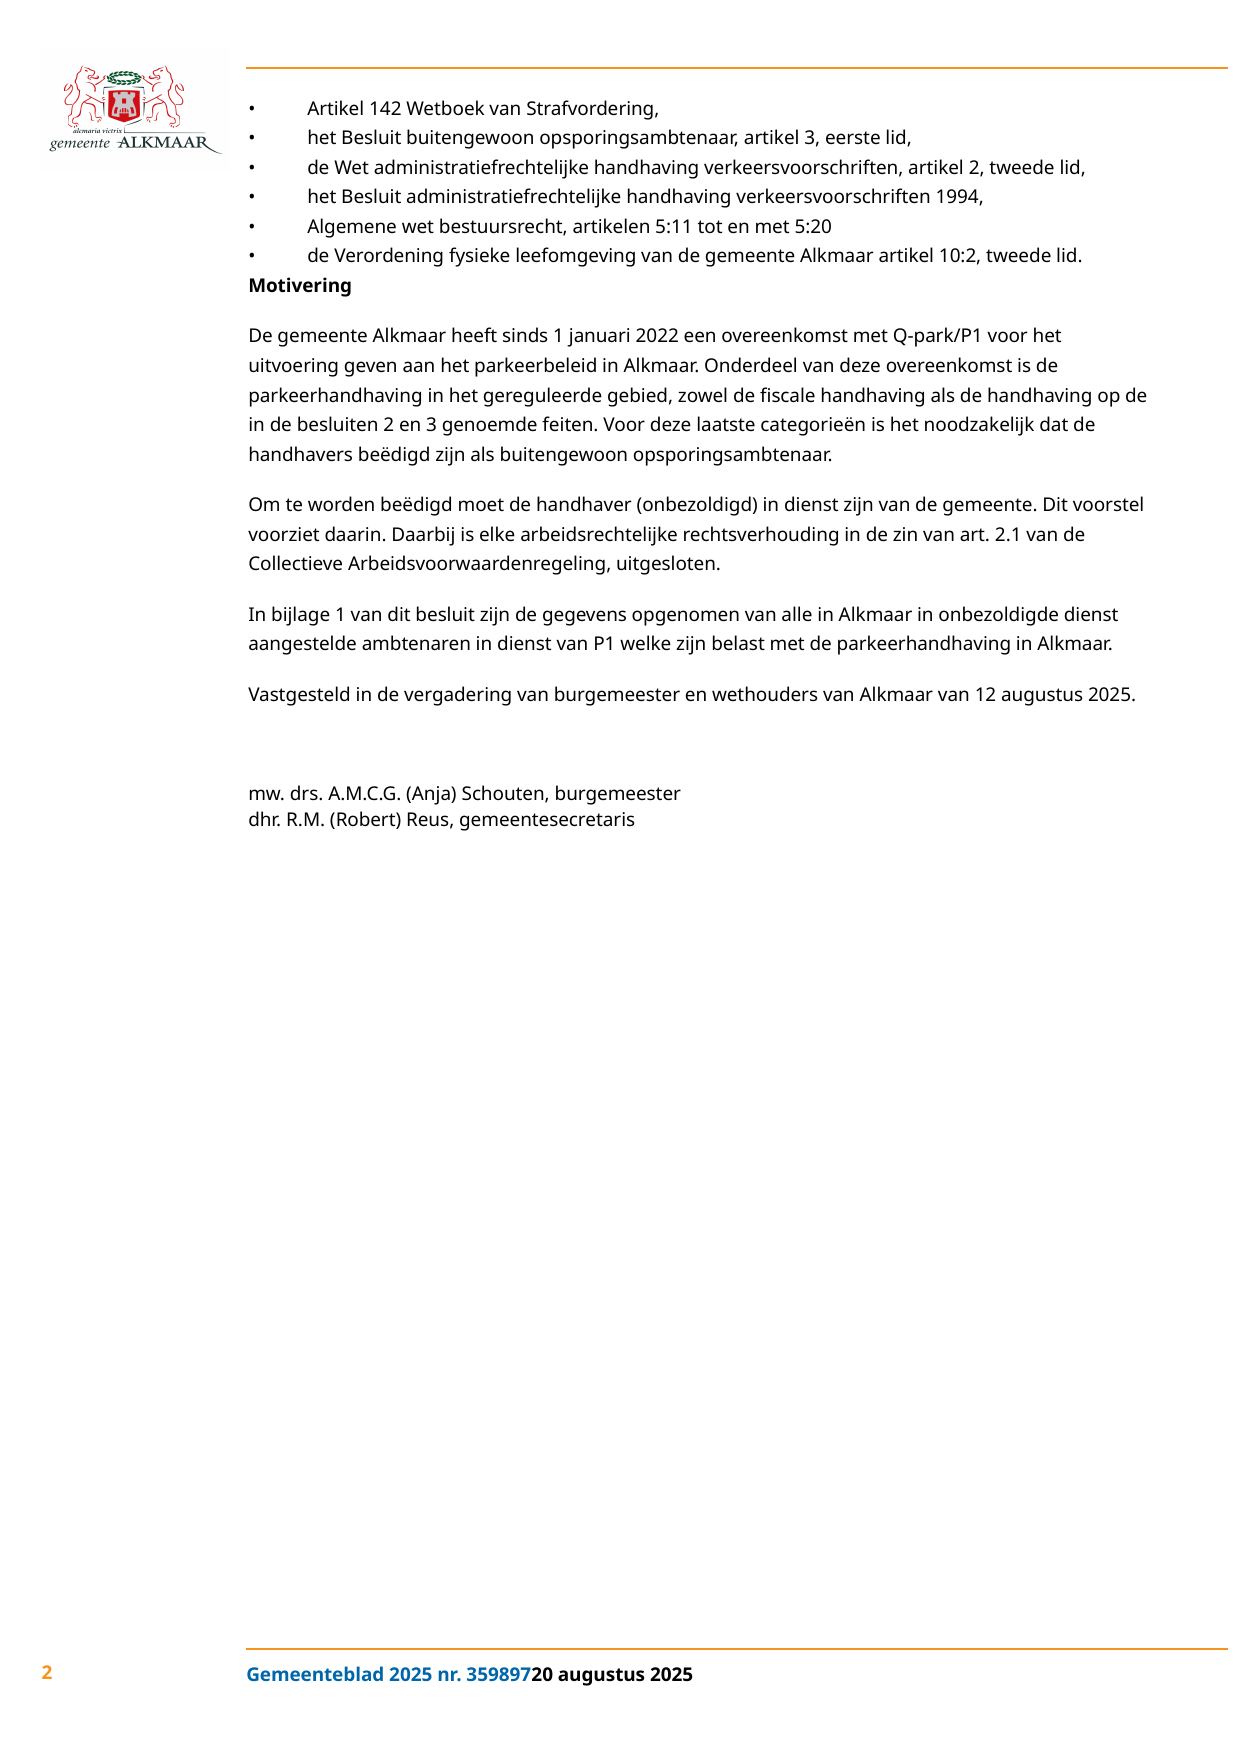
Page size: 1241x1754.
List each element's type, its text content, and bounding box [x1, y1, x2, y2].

list het Besluit administratiefrechtelijke handhaving verkeersvoorschriften 1994, [248, 183, 1152, 209]
list het Besluit buitengewoon opsporingsambtenaar, artikel 3, eerste lid, [248, 124, 1152, 150]
text dhr. R.M. (Robert) Reus, gemeentesecretaris [248, 806, 1152, 832]
text Motivering [248, 272, 1152, 298]
text De gemeente Alkmaar heeft sinds 1 januari 2022 een overeenkomst met Q-park/P1 voor het uitvoering geven aan het parkeerbeleid in Alkmaar. Onderdeel van deze overeenkomst is de parkeerhandhaving in het gereguleerde gebied, zowel de fiscale handhaving als de handhaving op de in de besluiten 2 en 3 genoemde feiten. Voor deze laatste categorieën is het noodzakelijk dat de handhavers beëdigd zijn als buitengewoon opsporingsambtenaar. [248, 323, 1152, 467]
list Artikel 142 Wetboek van Strafvordering, [248, 95, 1152, 121]
text mw. drs. A.M.C.G. (Anja) Schouten, burgemeester [248, 780, 1152, 806]
list Algemene wet bestuursrecht, artikelen 5:11 tot en met 5:20 [248, 213, 1152, 239]
picture [41, 47, 231, 172]
list de Wet administratiefrechtelijke handhaving verkeersvoorschriften, artikel 2, tweede lid, [248, 154, 1152, 180]
list de Verordening fysieke leefomgeving van de gemeente Alkmaar artikel 10:2, tweede lid. [248, 243, 1152, 268]
text In bijlage 1 van dit besluit zijn de gegevens opgenomen van alle in Alkmaar in onbezoldigde dienst aangestelde ambtenaren in dienst van P1 welke zijn belast met de parkeerhandhaving in Alkmaar. [248, 601, 1152, 656]
text Vastgesteld in de vergadering van burgemeester en wethouders van Alkmaar van 12 augustus 2025. [248, 681, 1152, 707]
text Om te worden beëdigd moet de handhaver (onbezoldigd) in dienst zijn van de gemeente. Dit voorstel voorziet daarin. Daarbij is elke arbeidsrechtelijke rechtsverhouding in de zin van art. 2.1 van de Collectieve Arbeidsvoorwaardenregeling, uitgesloten. [248, 491, 1152, 576]
